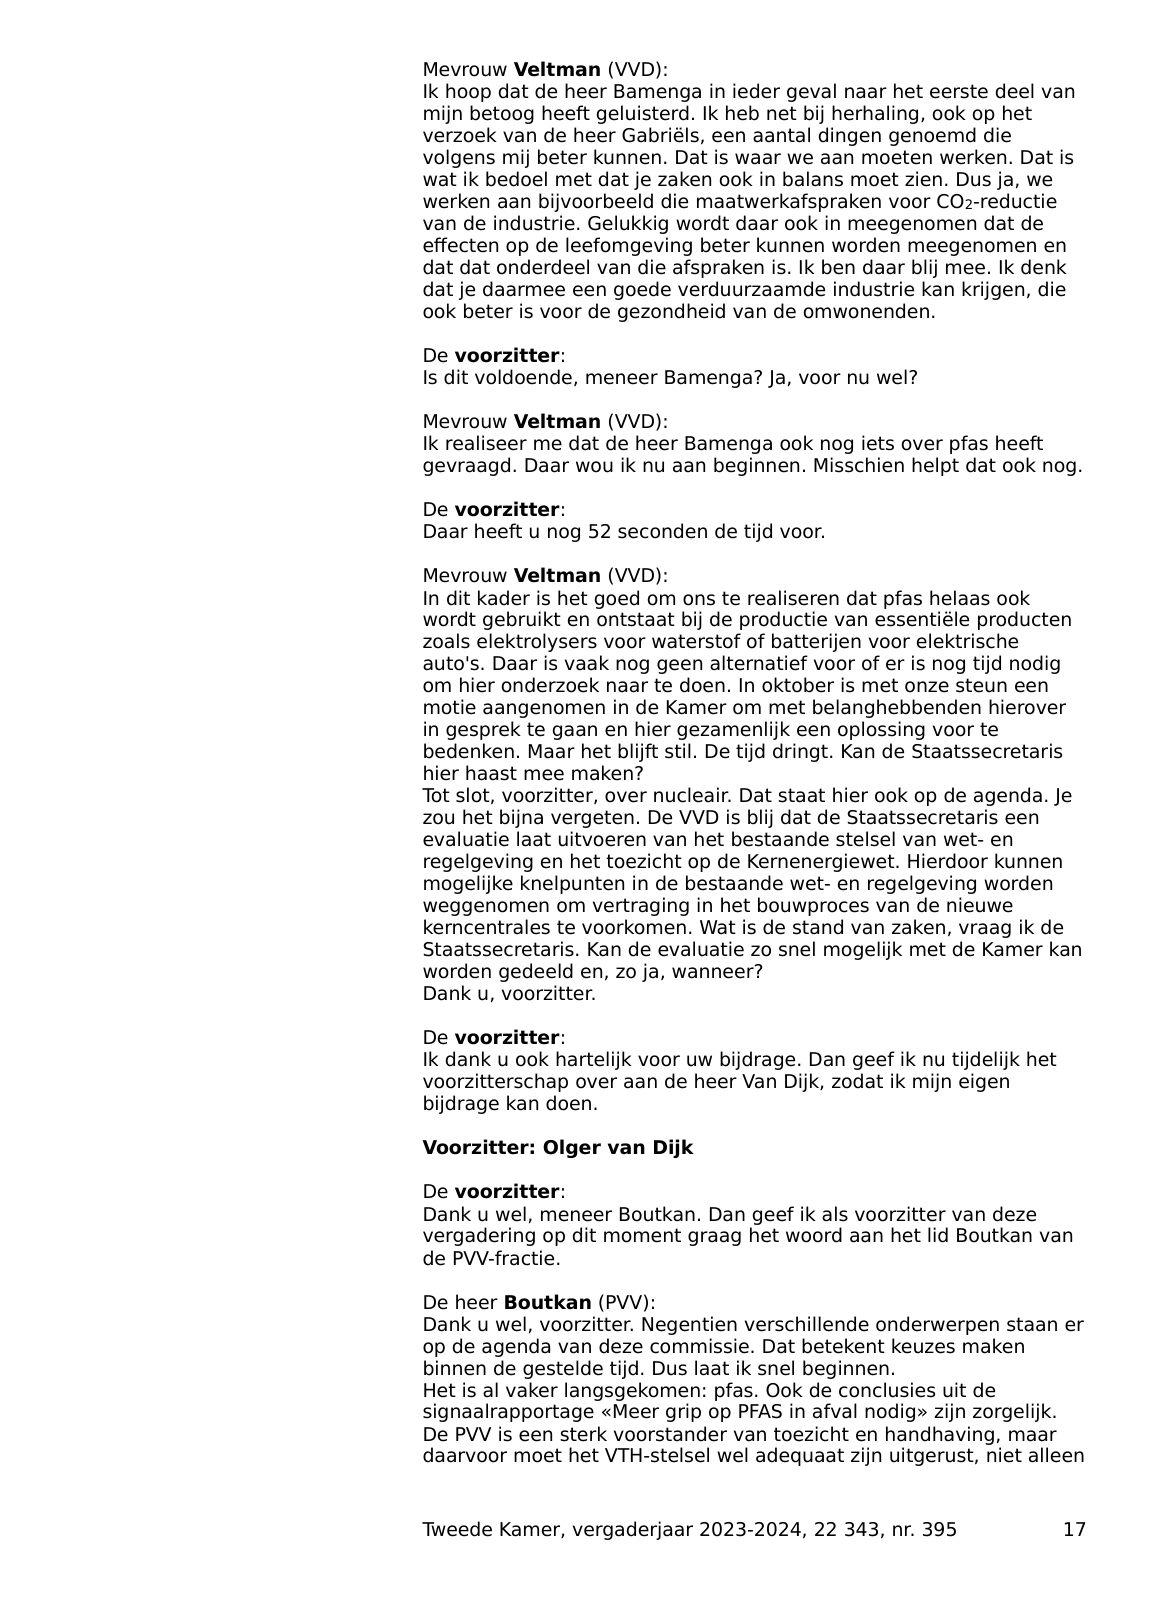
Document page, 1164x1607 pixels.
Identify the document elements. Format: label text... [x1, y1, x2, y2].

text In dit kader is het goed om ons te realiseren dat pfas helaas ook wordt gebruikt en ontstaat bij de productie van essentiële producten zoals elektrolysers voor waterstof of batterijen voor elektrische auto's. Daar is vaak nog geen alternatief voor of er is nog tijd nodig om hier onderzoek naar te doen. In oktober is met onze steun een motie aangenomen in de Kamer om met belanghebbenden hierover in gesprek te gaan en hier gezamenlijk een oplossing voor te bedenken. Maar het blijft stil. De tijd dringt. Kan de Staatssecretaris hier haast mee maken? [422, 587, 1087, 785]
text Ik realiseer me dat de heer Bamenga ook nog iets over pfas heeft gevraagd. Daar wou ik nu aan beginnen. Misschien helpt dat ook nog. [422, 433, 1087, 477]
text Ik hoop dat de heer Bamenga in ieder geval naar het eerste deel van mijn betoog heeft geluisterd. Ik heb net bij herhaling, ook op het verzoek van de heer Gabriëls, een aantal dingen genoemd die volgens mij beter kunnen. Dat is waar we aan moeten werken. Dat is wat ik bedoel met dat je zaken ook in balans moet zien. Dus ja, we werken aan bijvoorbeeld die maatwerkafspraken voor CO2-reductie van de industrie. Gelukkig wordt daar ook in meegenomen dat de effecten op de leefomgeving beter kunnen worden meegenomen en dat dat onderdeel van die afspraken is. Ik ben daar blij mee. Ik denk dat je daarmee een goede verduurzaamde industrie kan krijgen, die ook beter is voor de gezondheid van de omwonenden. [422, 81, 1087, 323]
text Ik dank u ook hartelijk voor uw bijdrage. Dan geef ik nu tijdelijk het voorzitterschap over aan de heer Van Dijk, zodat ik mijn eigen bijdrage kan doen. [422, 1049, 1087, 1115]
text Het is al vaker langsgekomen: pfas. Ook de conclusies uit de signaalrapportage «Meer grip op PFAS in afval nodig» zijn zorgelijk. De PVV is een sterk voorstander van toezicht en handhaving, maar daarvoor moet het VTH-stelsel wel adequaat zijn uitgerust, niet alleen [422, 1379, 1087, 1467]
text Mevrouw Veltman (VVD): [422, 565, 1087, 587]
text De heer Boutkan (PVV): [422, 1292, 1087, 1313]
text Mevrouw Veltman (VVD): [422, 59, 1087, 81]
text Dank u wel, meneer Boutkan. Dan geef ik als voorzitter van deze vergadering op dit moment graag het woord aan het lid Boutkan van de PVV-fractie. [422, 1203, 1087, 1269]
text De voorzitter: [422, 1027, 1087, 1049]
text De voorzitter: [422, 345, 1087, 367]
text De voorzitter: [422, 499, 1087, 521]
text Dank u wel, voorzitter. Negentien verschillende onderwerpen staan er op de agenda van deze commissie. Dat betekent keuzes maken binnen de gestelde tijd. Dus laat ik snel beginnen. [422, 1313, 1087, 1379]
text Is dit voldoende, meneer Bamenga? Ja, voor nu wel? [422, 367, 1087, 389]
text Tot slot, voorzitter, over nucleair. Dat staat hier ook op de agenda. Je zou het bijna vergeten. De VVD is blij dat de Staatssecretaris een evaluatie laat uitvoeren van het bestaande stelsel van wet- en regelgeving en het toezicht op de Kernenergiewet. Hierdoor kunnen mogelijke knelpunten in de bestaande wet- en regelgeving worden weggenomen om vertraging in het bouwproces van de nieuwe kerncentrales te voorkomen. Wat is de stand van zaken, vraag ik de Staatssecretaris. Kan de evaluatie zo snel mogelijk met de Kamer kan worden gedeeld en, zo ja, wanneer? [422, 785, 1087, 983]
text Daar heeft u nog 52 seconden de tijd voor. [422, 521, 1087, 543]
text Mevrouw Veltman (VVD): [422, 411, 1087, 433]
subtitle Voorzitter: Olger van Dijk [422, 1137, 1087, 1159]
text Dank u, voorzitter. [422, 983, 1087, 1005]
text De voorzitter: [422, 1181, 1087, 1203]
